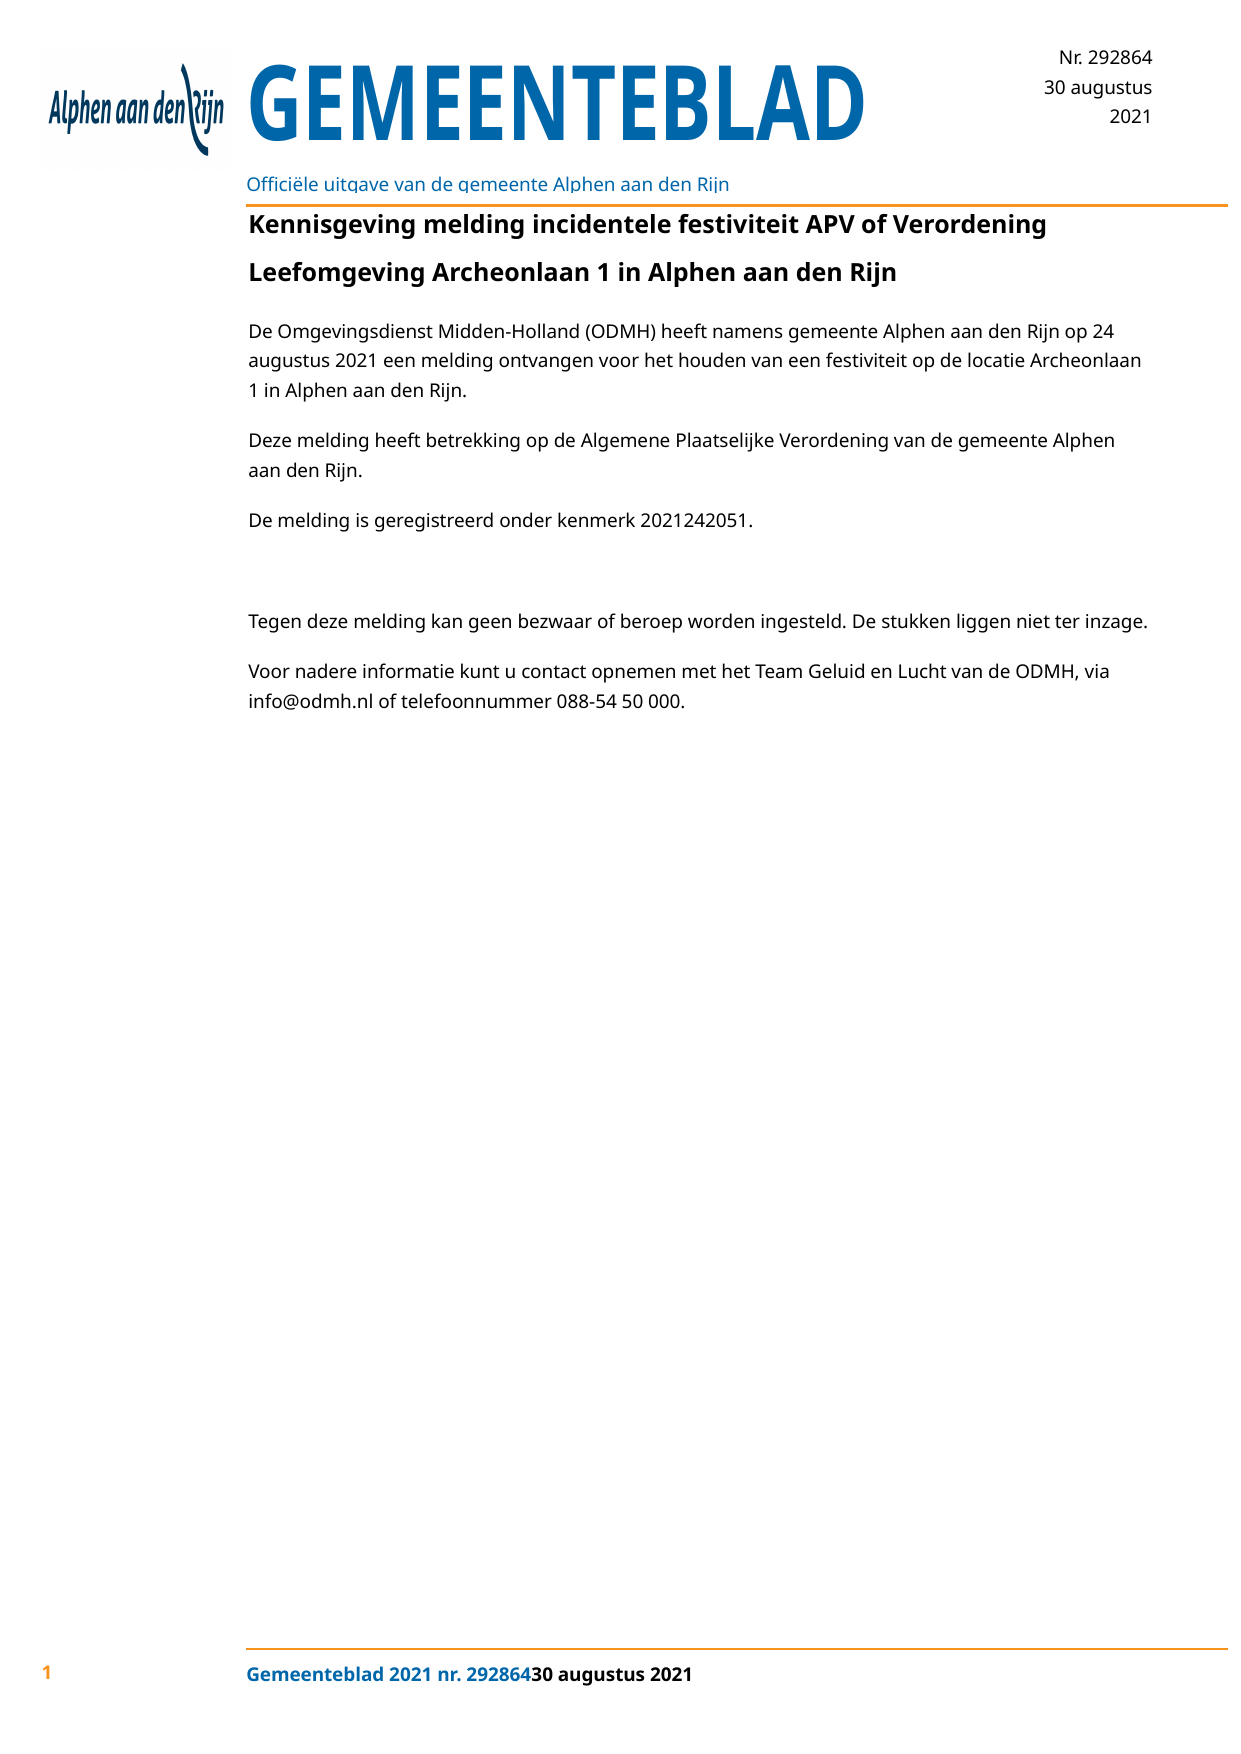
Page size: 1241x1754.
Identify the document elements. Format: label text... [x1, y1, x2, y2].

text Deze melding heeft betrekking op de Algemene Plaatselijke Verordening van de gemeente Alphen aan den Rijn. [248, 427, 1152, 483]
text De melding is geregistreerd onder kenmerk 2021242051. [248, 507, 1152, 533]
text Tegen deze melding kan geen bezwaar of beroep worden ingesteld. De stukken liggen niet ter inzage. [248, 608, 1152, 634]
text De Omgevingsdienst Midden-Holland (ODMH) heeft namens gemeente Alphen aan den Rijn op 24 augustus 2021 een melding ontvangen voor het houden van een festiviteit op de locatie Archeonlaan 1 in Alphen aan den Rijn. [248, 318, 1152, 403]
text Voor nadere informatie kunt u contact opnemen met het Team Geluid en Lucht van de ODMH, via info@odmh.nl of telefoonnummer 088-54 50 000. [248, 659, 1152, 714]
text Kennisgeving melding incidentele festiviteit APV of Verordening Leefomgeving Archeonlaan 1 in Alphen aan den Rijn [248, 207, 1152, 288]
picture [41, 47, 231, 172]
